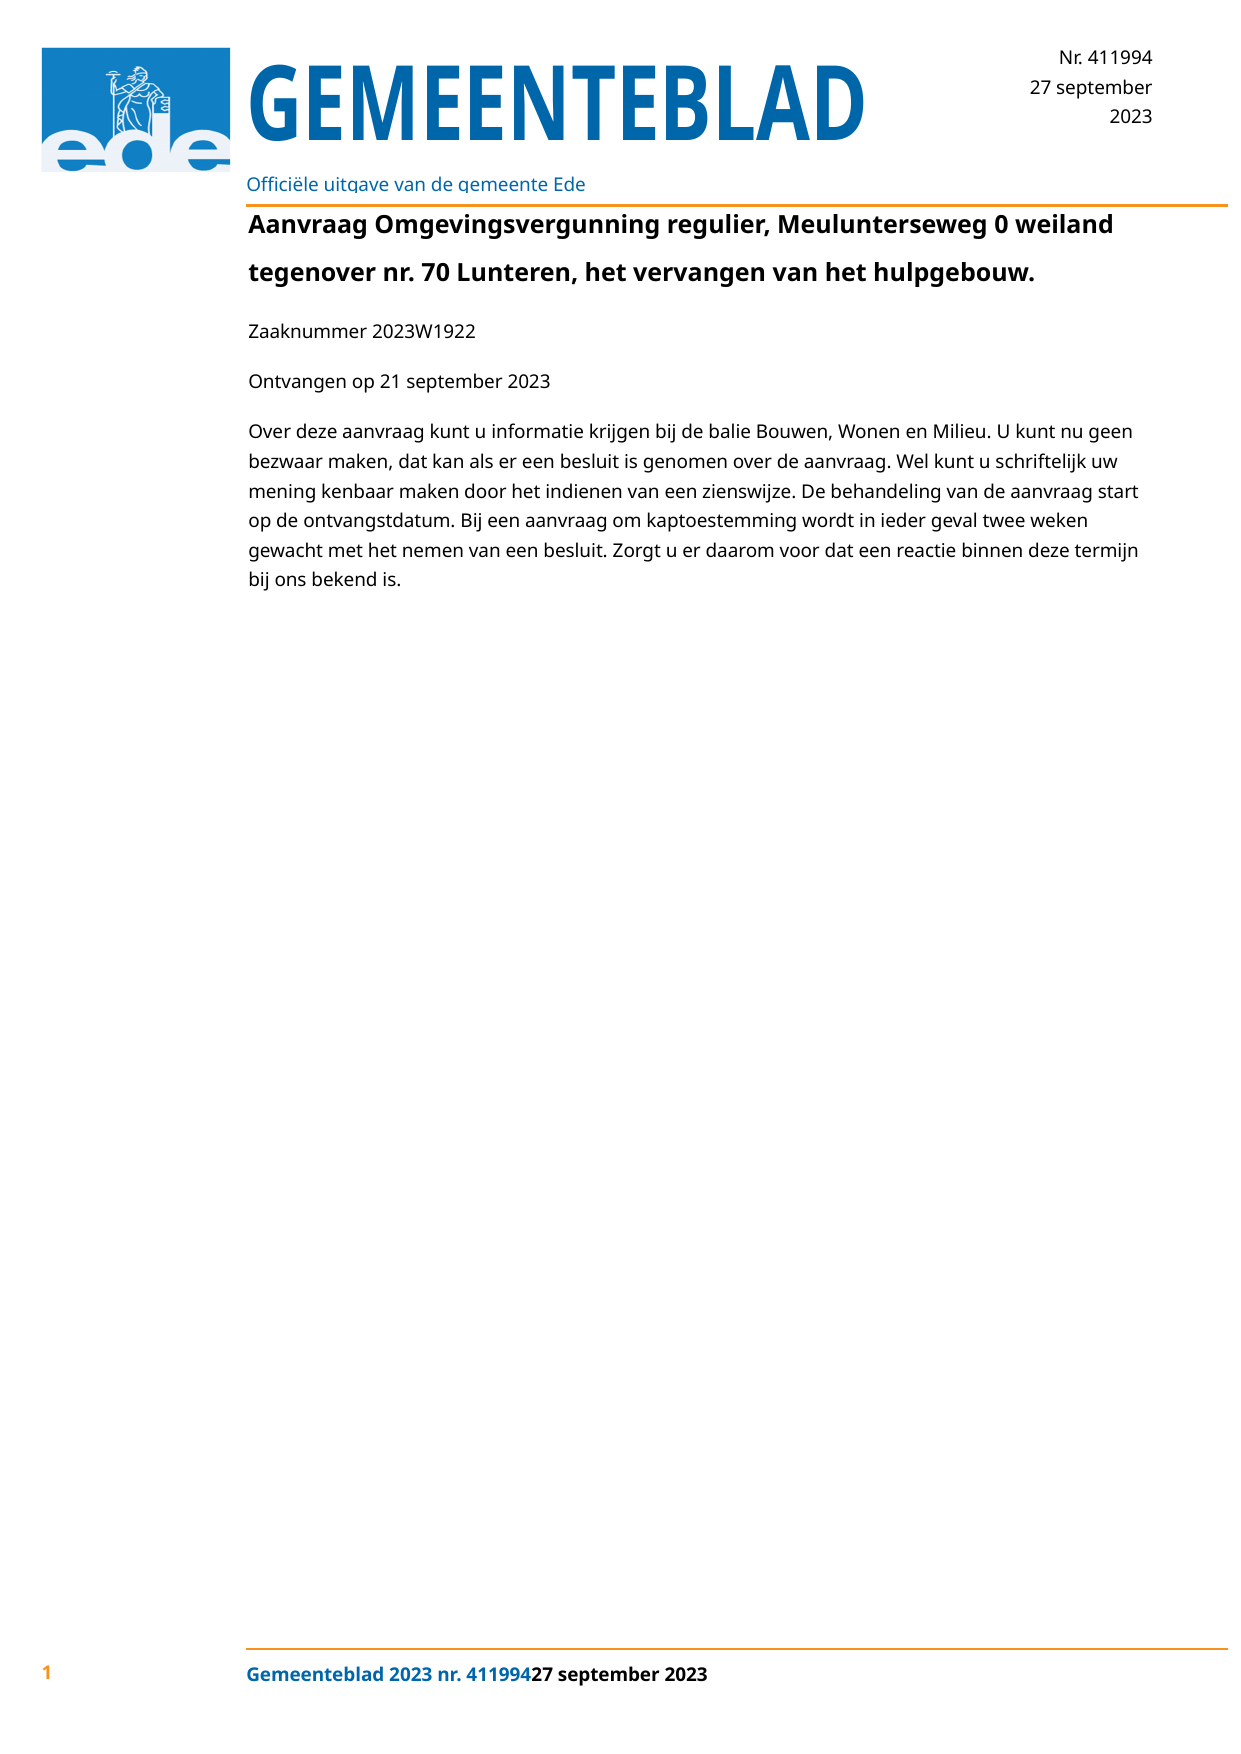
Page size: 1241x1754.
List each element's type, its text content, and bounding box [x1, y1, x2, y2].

text Zaaknummer 2023W1922 [248, 318, 1152, 344]
picture [41, 47, 231, 172]
text Over deze aanvraag kunt u informatie krijgen bij de balie Bouwen, Wonen en Milieu. U kunt nu geen bezwaar maken, dat kan als er een besluit is genomen over de aanvraag. Wel kunt u schriftelijk uw mening kenbaar maken door het indienen van een zienswijze. De behandeling van de aanvraag start op de ontvangstdatum. Bij een aanvraag om kaptoestemming wordt in ieder geval twee weken gewacht met het nemen van een besluit. Zorgt u er daarom voor dat een reactie binnen deze termijn bij ons bekend is. [248, 419, 1152, 592]
text Aanvraag Omgevingsvergunning regulier, Meulunterseweg 0 weiland tegenover nr. 70 Lunteren, het vervangen van het hulpgebouw. [248, 207, 1152, 288]
text Ontvangen op 21 september 2023 [248, 368, 1152, 394]
